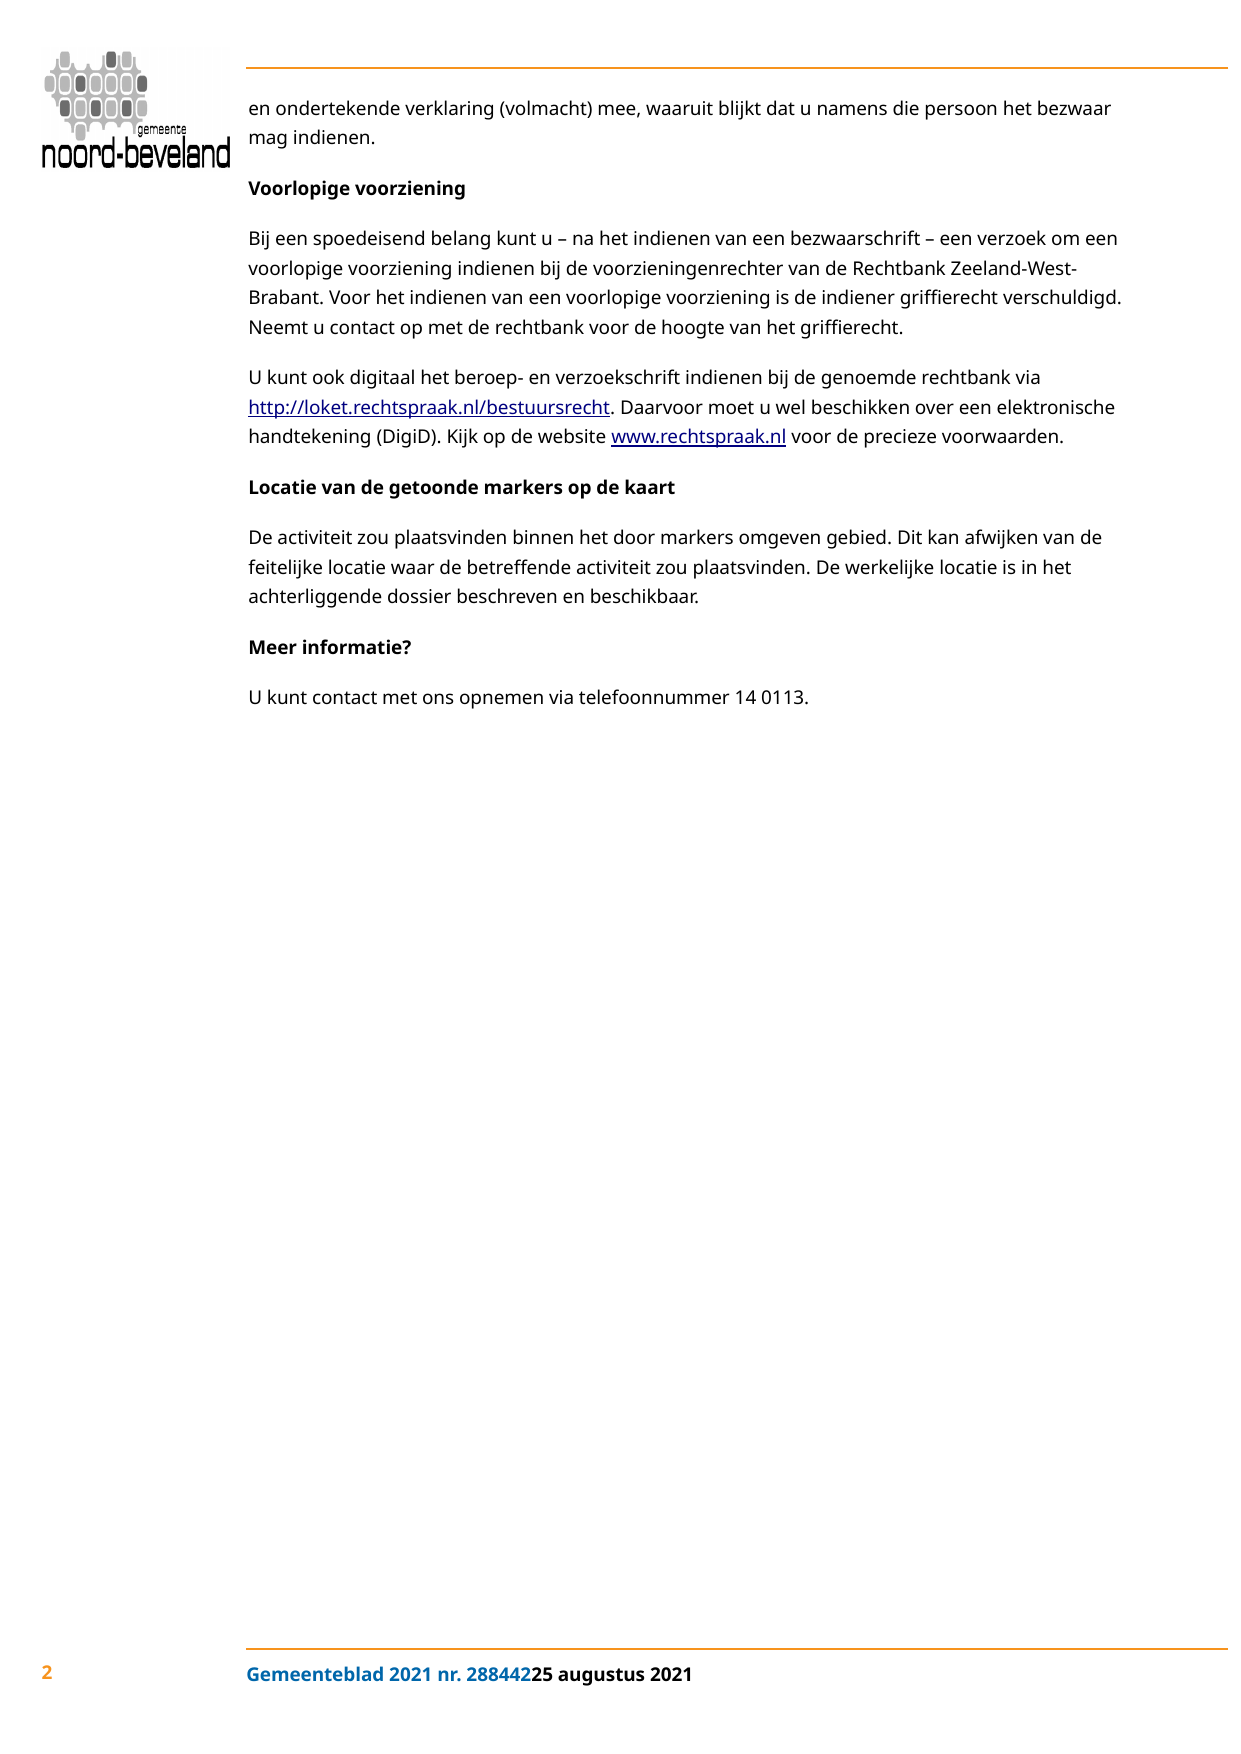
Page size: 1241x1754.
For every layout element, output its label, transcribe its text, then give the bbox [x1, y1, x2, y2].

text Voorlopige voorziening [248, 175, 1152, 201]
text Bij een spoedeisend belang kunt u – na het indienen van een bezwaarschrift – een verzoek om een voorlopige voorziening indienen bij de voorzieningenrechter van de Rechtbank Zeeland-West-Brabant. Voor het indienen van een voorlopige voorziening is de indiener griffierecht verschuldigd. Neemt u contact op met de rechtbank voor de hoogte van het griffierecht. [248, 225, 1152, 340]
text De activiteit zou plaatsvinden binnen het door markers omgeven gebied. Dit kan afwijken van de feitelijke locatie waar de betreffende activiteit zou plaatsvinden. De werkelijke locatie is in het achterliggende dossier beschreven en beschikbaar. [248, 524, 1152, 609]
text Locatie van de getoonde markers op de kaart [248, 474, 1152, 500]
text en ondertekende verklaring (volmacht) mee, waaruit blijkt dat u namens die persoon het bezwaar mag indienen. [248, 95, 1152, 150]
text Meer informatie? [248, 634, 1152, 660]
text U kunt contact met ons opnemen via telefoonnummer 14 0113. [248, 684, 1152, 710]
text U kunt ook digitaal het beroep- en verzoekschrift indienen bij de genoemde rechtbank via http://loket.rechtspraak.nl/bestuursrecht. Daarvoor moet u wel beschikken over een elektronische handtekening (DigiD). Kijk op de website www.rechtspraak.nl voor de precieze voorwaarden. [248, 364, 1152, 449]
picture [41, 47, 231, 172]
